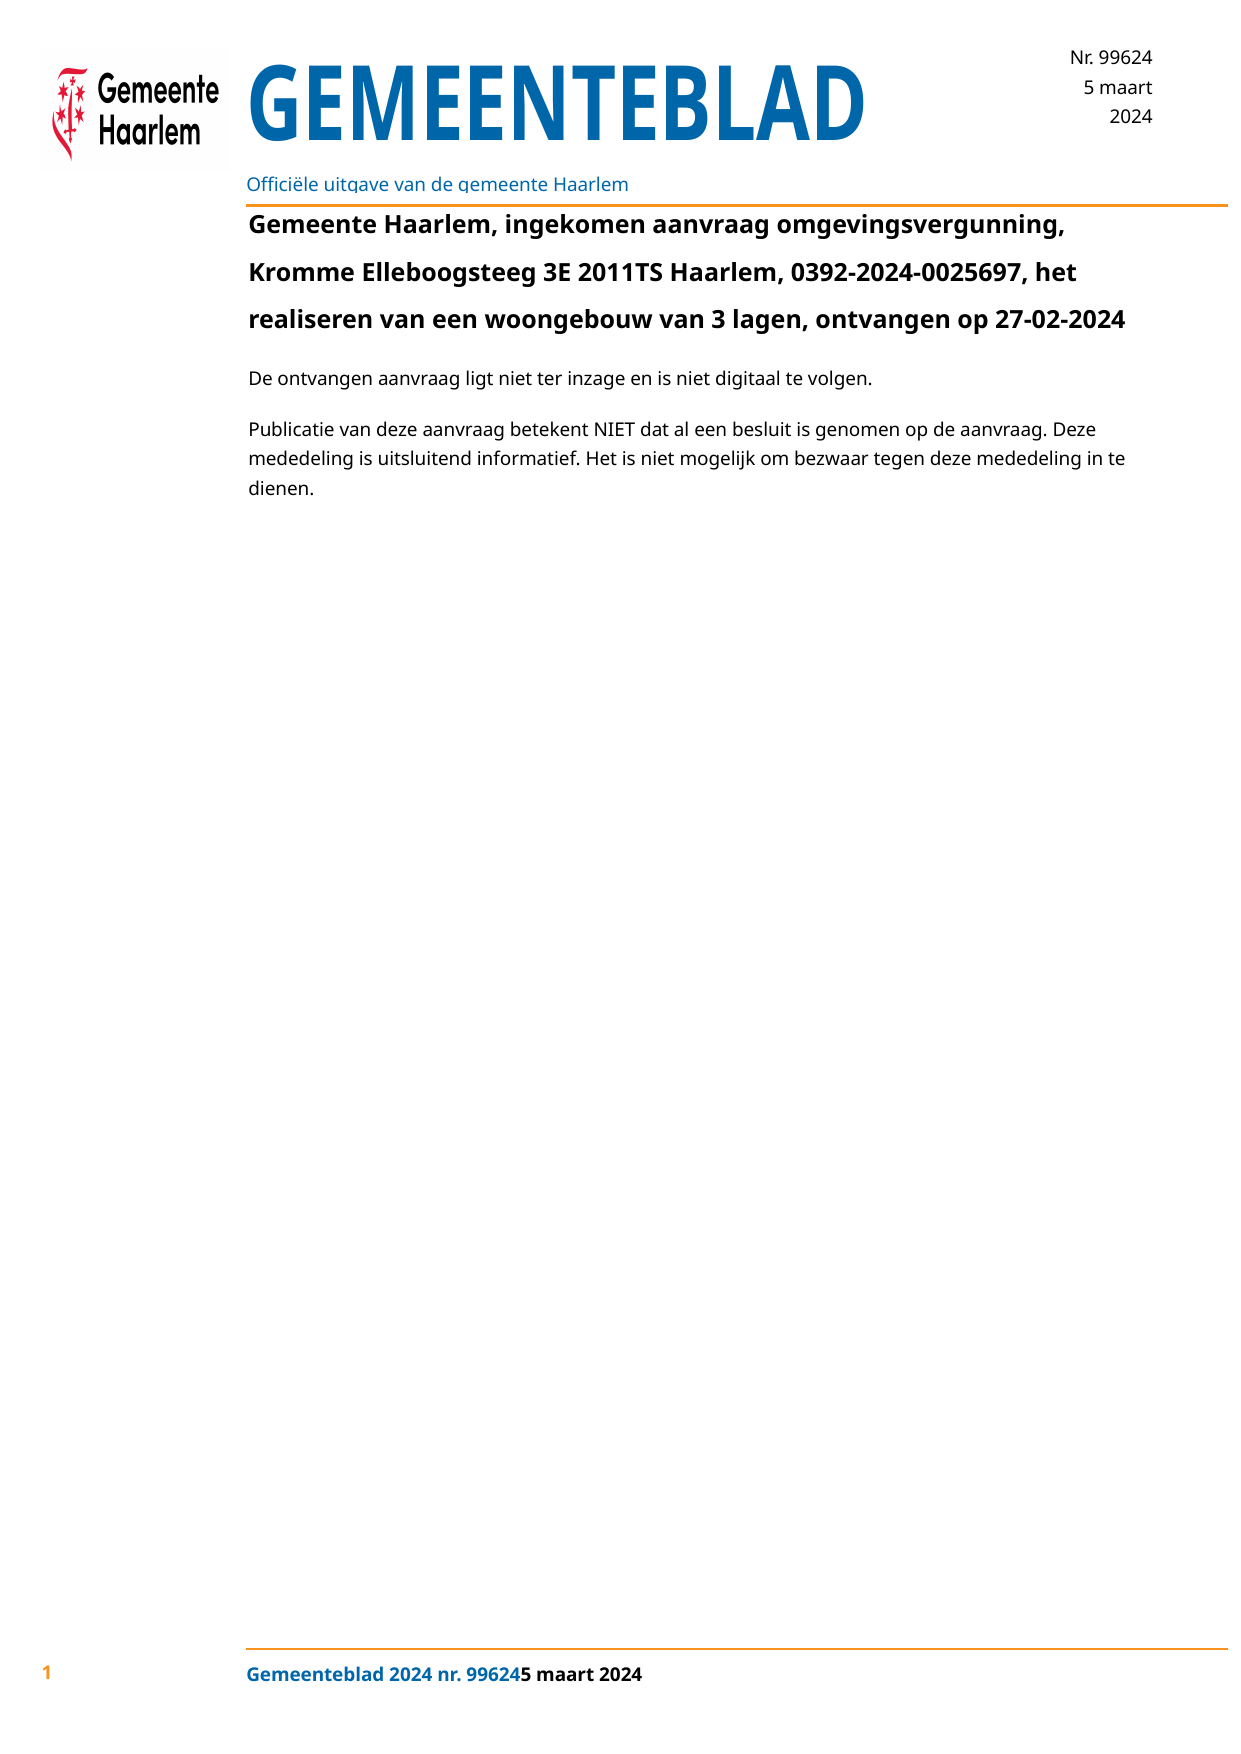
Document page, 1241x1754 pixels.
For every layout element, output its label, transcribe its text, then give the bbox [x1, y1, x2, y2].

text Gemeente Haarlem, ingekomen aanvraag omgevingsvergunning, Kromme Elleboogsteeg 3E 2011TS Haarlem, 0392-2024-0025697, het realiseren van een woongebouw van 3 lagen, ontvangen op 27-02-2024 [248, 207, 1152, 336]
picture [41, 47, 231, 172]
text De ontvangen aanvraag ligt niet ter inzage en is niet digitaal te volgen. [248, 366, 1152, 391]
text Publicatie van deze aanvraag betekent NIET dat al een besluit is genomen op de aanvraag. Deze mededeling is uitsluitend informatief. Het is niet mogelijk om bezwaar tegen deze mededeling in te dienen. [248, 416, 1152, 501]
